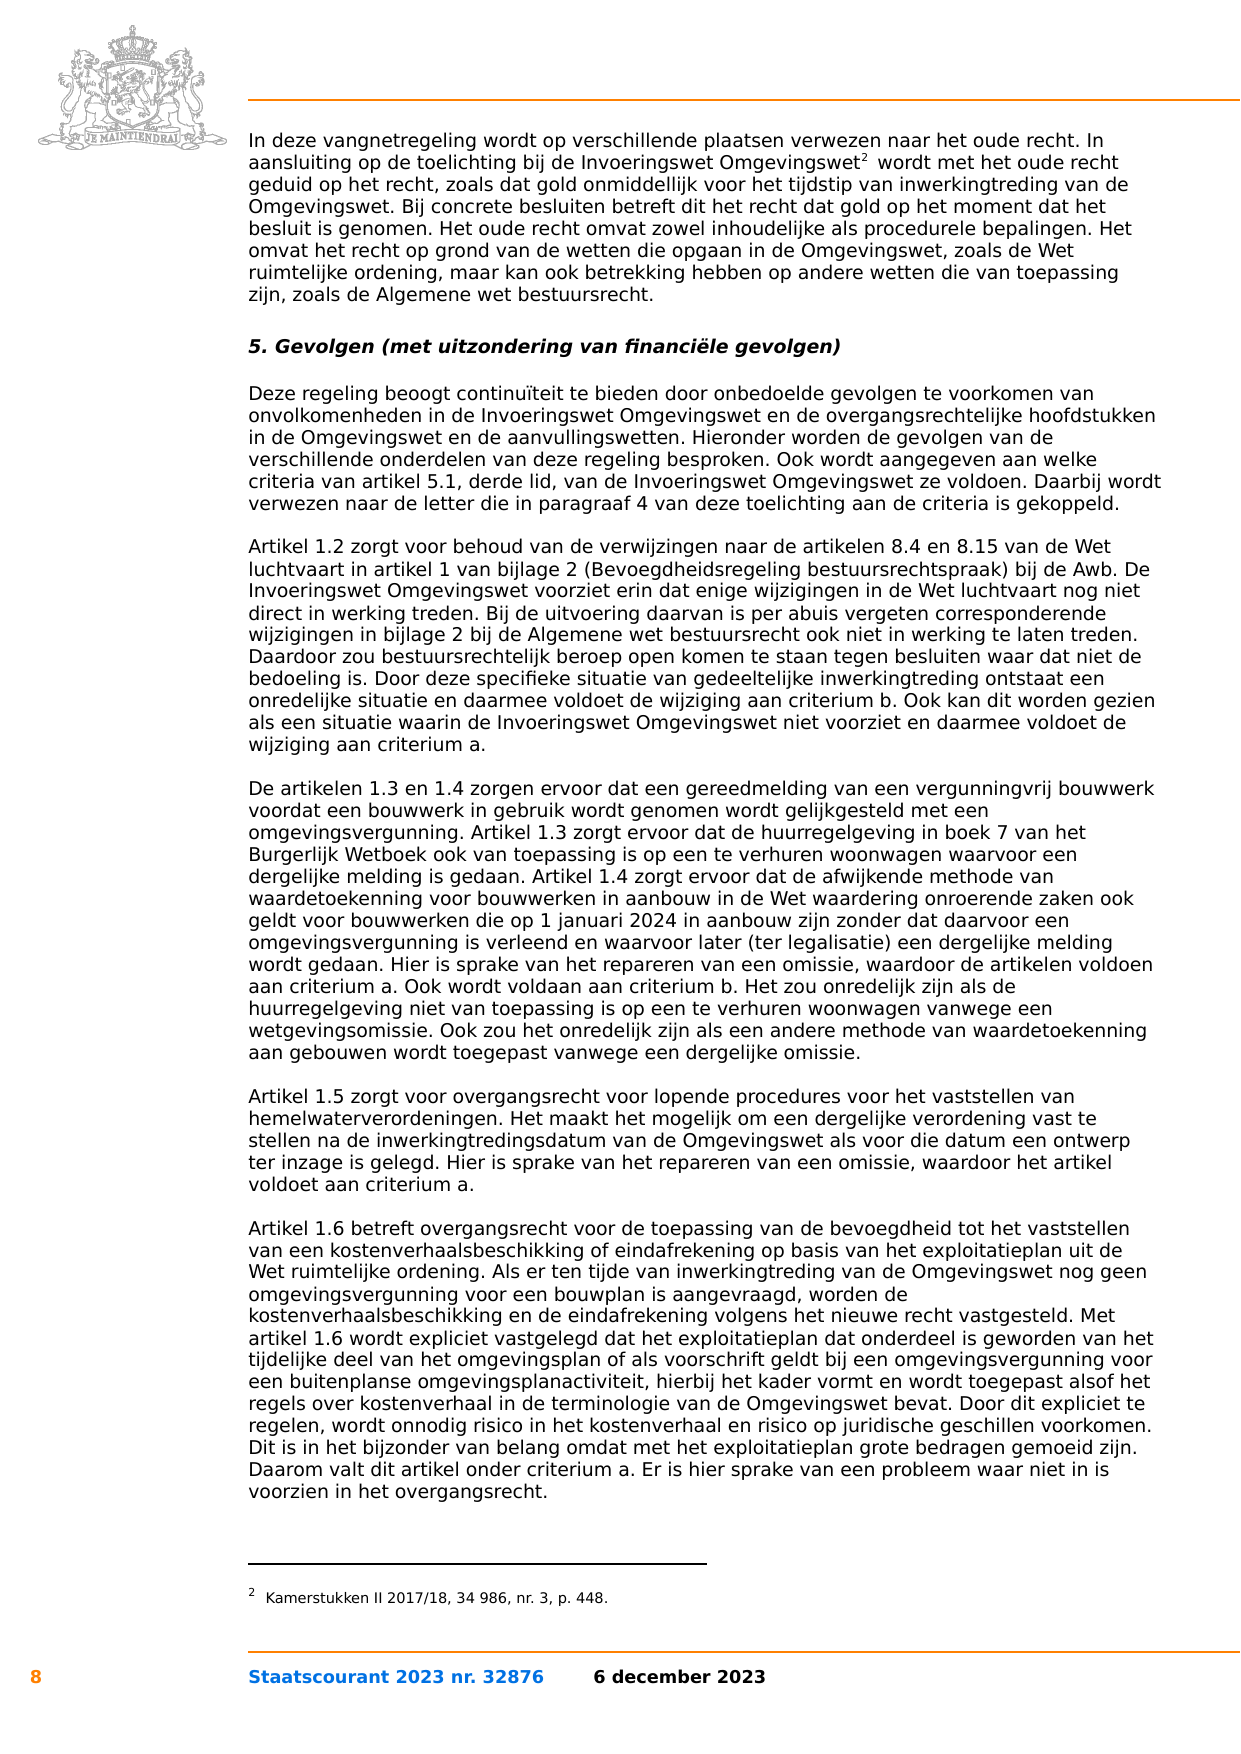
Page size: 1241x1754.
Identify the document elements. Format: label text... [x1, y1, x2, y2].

text Artikel 1.6 betreft overgangsrecht voor de toepassing van de bevoegdheid tot het vaststellen van een kostenverhaalsbeschikking of eindafrekening op basis van het exploitatieplan uit de Wet ruimtelijke ordening. Als er ten tijde van inwerkingtreding van de Omgevingswet nog geen omgevingsvergunning voor een bouwplan is aangevraagd, worden de kostenverhaalsbeschikking en de eindafrekening volgens het nieuwe recht vastgesteld. Met artikel 1.6 wordt expliciet vastgelegd dat het exploitatieplan dat onderdeel is geworden van het tijdelijke deel van het omgevingsplan of als voorschrift geldt bij een omgevingsvergunning voor een buitenplanse omgevingsplanactiviteit, hierbij het kader vormt en wordt toegepast alsof het regels over kostenverhaal in de terminologie van de Omgevingswet bevat. Door dit expliciet te regelen, wordt onnodig risico in het kostenverhaal en risico op juridische geschillen voorkomen. Dit is in het bijzonder van belang omdat met het exploitatieplan grote bedragen gemoeid zijn. Daarom valt dit artikel onder criterium a. Er is hier sprake van een probleem waar niet in is voorzien in het overgangsrecht. [248, 1217, 1163, 1503]
text Artikel 1.5 zorgt voor overgangsrecht voor lopende procedures voor het vaststellen van hemelwaterverordeningen. Het maakt het mogelijk om een dergelijke verordening vast te stellen na de inwerkingtredingsdatum van de Omgevingswet als voor die datum een ontwerp ter inzage is gelegd. Hier is sprake van het repareren van een omissie, waardoor het artikel voldoet aan criterium a. [248, 1086, 1163, 1196]
text De artikelen 1.3 en 1.4 zorgen ervoor dat een gereedmelding van een vergunningvrij bouwwerk voordat een bouwwerk in gebruik wordt genomen wordt gelijkgesteld met een omgevingsvergunning. Artikel 1.3 zorgt ervoor dat de huurregelgeving in boek 7 van het Burgerlijk Wetboek ook van toepassing is op een te verhuren woonwagen waarvoor een dergelijke melding is gedaan. Artikel 1.4 zorgt ervoor dat de afwijkende methode van waardetoekenning voor bouwwerken in aanbouw in de Wet waardering onroerende zaken ook geldt voor bouwwerken die op 1 januari 2024 in aanbouw zijn zonder dat daarvoor een omgevingsvergunning is verleend en waarvoor later (ter legalisatie) een dergelijke melding wordt gedaan. Hier is sprake van het repareren van een omissie, waardoor de artikelen voldoen aan criterium a. Ook wordt voldaan aan criterium b. Het zou onredelijk zijn als de huurregelgeving niet van toepassing is op een te verhuren woonwagen vanwege een wetgevingsomissie. Ook zou het onredelijk zijn als een andere methode van waardetoekenning aan gebouwen wordt toegepast vanwege een dergelijke omissie. [248, 778, 1163, 1064]
text Artikel 1.2 zorgt voor behoud van de verwijzingen naar de artikelen 8.4 en 8.15 van de Wet luchtvaart in artikel 1 van bijlage 2 (Bevoegdheidsregeling bestuursrechtspraak) bij de Awb. De Invoeringswet Omgevingswet voorziet erin dat enige wijzigingen in de Wet luchtvaart nog niet direct in werking treden. Bij de uitvoering daarvan is per abuis vergeten corresponderende wijzigingen in bijlage 2 bij de Algemene wet bestuursrecht ook niet in werking te laten treden. Daardoor zou bestuursrechtelijk beroep open komen te staan tegen besluiten waar dat niet de bedoeling is. Door deze specifieke situatie van gedeeltelijke inwerkingtreding ontstaat een onredelijke situatie en daarmee voldoet de wijziging aan criterium b. Ook kan dit worden gezien als een situatie waarin de Invoeringswet Omgevingswet niet voorziet en daarmee voldoet de wijziging aan criterium a. [248, 536, 1163, 756]
picture [38, 25, 227, 150]
text Kamerstukken II 2017/18, 34 986, nr. 3, p. 448. [248, 1586, 1163, 1608]
text Deze regeling beoogt continuïteit te bieden door onbedoelde gevolgen te voorkomen van onvolkomenheden in de Invoeringswet Omgevingswet en de overgangsrechtelijke hoofdstukken in de Omgevingswet en de aanvullingswetten. Hieronder worden de gevolgen van de verschillende onderdelen van deze regeling besproken. Ook wordt aangegeven aan welke criteria van artikel 5.1, derde lid, van de Invoeringswet Omgevingswet ze voldoen. Daarbij wordt verwezen naar de letter die in paragraaf 4 van deze toelichting aan de criteria is gekoppeld. [248, 383, 1163, 514]
text In deze vangnetregeling wordt op verschillende plaatsen verwezen naar het oude recht. In aansluiting op de toelichting bij de Invoeringswet Omgevingswet wordt met het oude recht geduid op het recht, zoals dat gold onmiddellijk voor het tijdstip van inwerkingtreding van de Omgevingswet. Bij concrete besluiten betreft dit het recht dat gold op het moment dat het besluit is genomen. Het oude recht omvat zowel inhoudelijke als procedurele bepalingen. Het omvat het recht op grond van de wetten die opgaan in de Omgevingswet, zoals de Wet ruimtelijke ordening, maar kan ook betrekking hebben op andere wetten die van toepassing zijn, zoals de Algemene wet bestuursrecht. [248, 130, 1163, 306]
subtitle 5. Gevolgen (met uitzondering van financiële gevolgen) [248, 336, 1163, 358]
